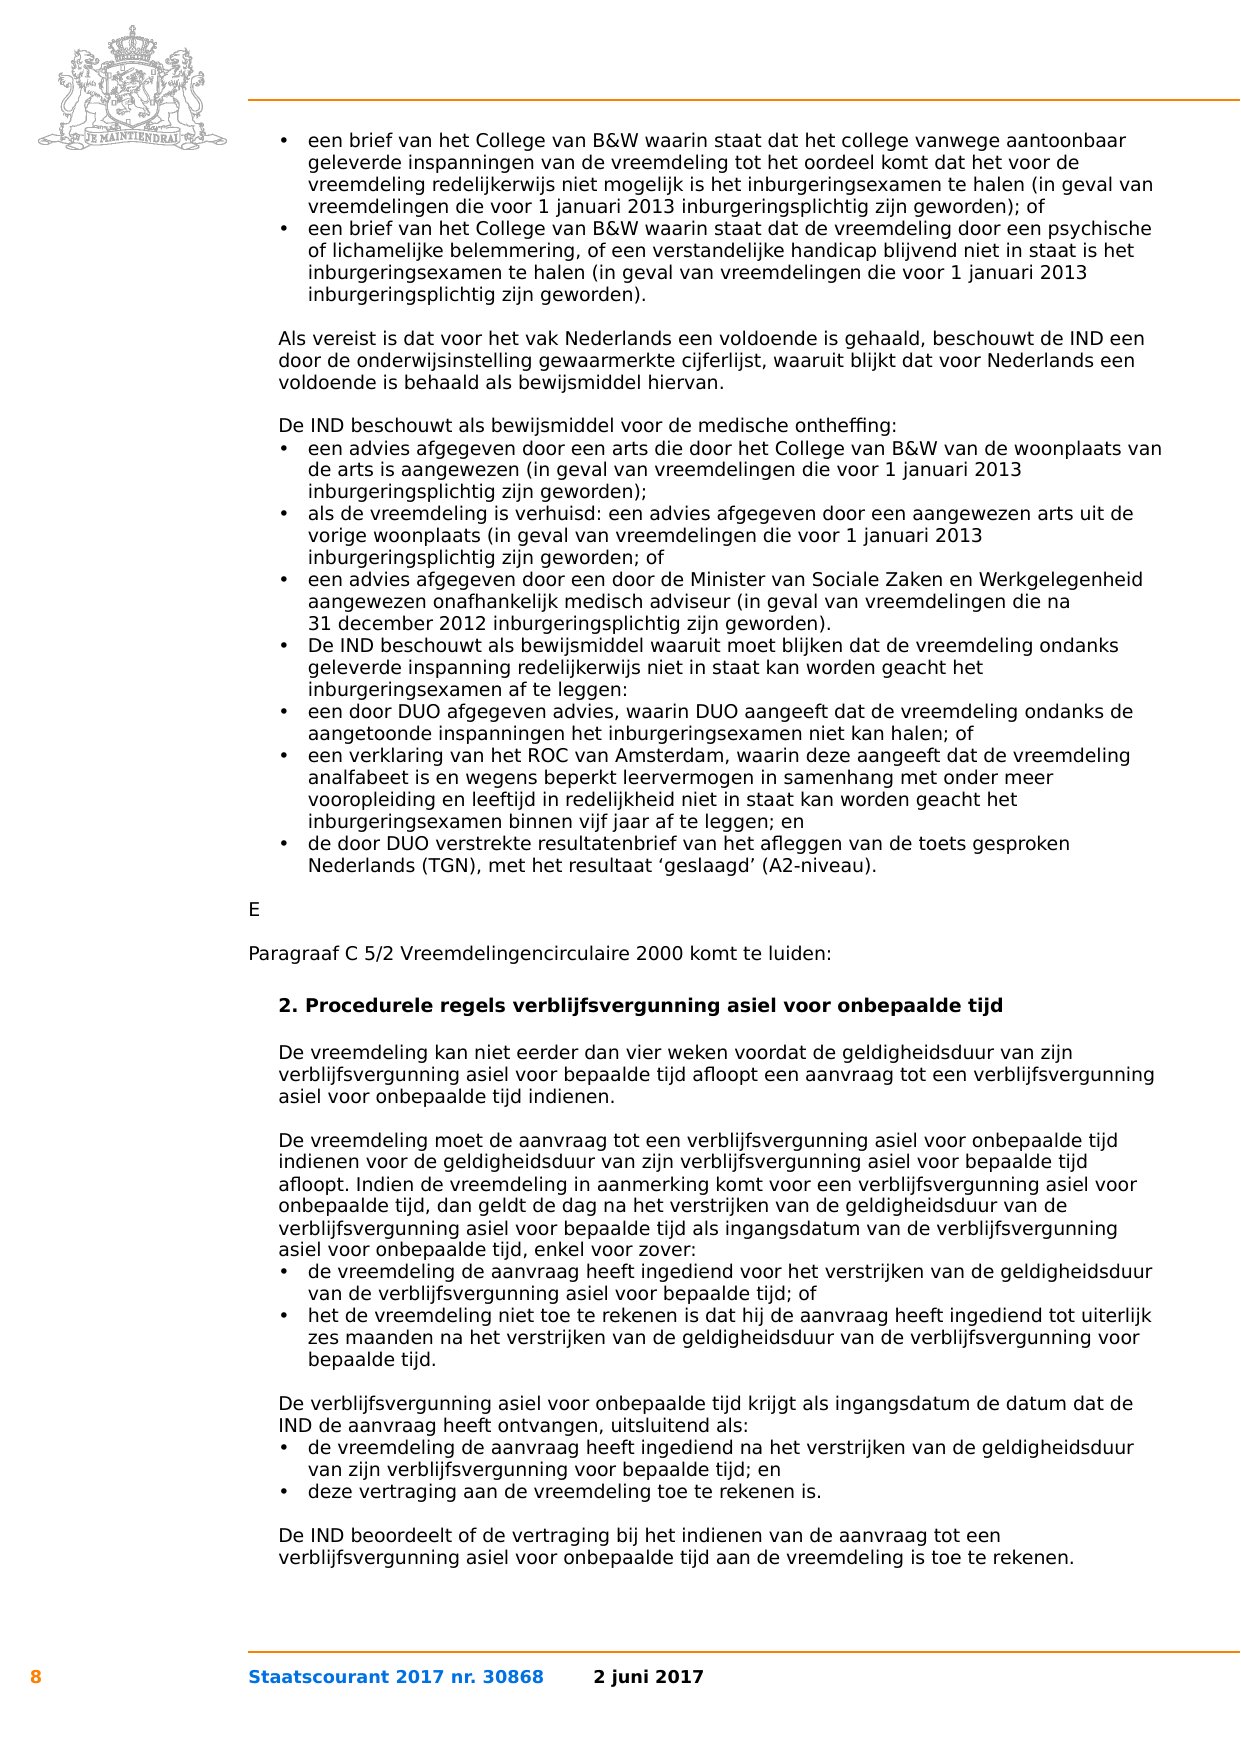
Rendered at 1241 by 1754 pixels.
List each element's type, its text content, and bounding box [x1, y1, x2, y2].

text • de vreemdeling de aanvraag heeft ingediend na het verstrijken van de geldigheidsduur van zijn verblijfsvergunning voor bepaalde tijd; en [278, 1437, 1163, 1481]
text • de vreemdeling de aanvraag heeft ingediend voor het verstrijken van de geldigheidsduur van de verblijfsvergunning asiel voor bepaalde tijd; of [278, 1261, 1163, 1305]
text De vreemdeling moet de aanvraag tot een verblijfsvergunning asiel voor onbepaalde tijd indienen voor de geldigheidsduur van zijn verblijfsvergunning asiel voor bepaalde tijd afloopt. Indien de vreemdeling in aanmerking komt voor een verblijfsvergunning asiel voor onbepaalde tijd, dan geldt de dag na het verstrijken van de geldigheidsduur van de verblijfsvergunning asiel voor bepaalde tijd als ingangsdatum van de verblijfsvergunning asiel voor onbepaalde tijd, enkel voor zover: [278, 1129, 1163, 1261]
text • als de vreemdeling is verhuisd: een advies afgegeven door een aangewezen arts uit de vorige woonplaats (in geval van vreemdelingen die voor 1 januari 2013 inburgeringsplichtig zijn geworden; of [278, 503, 1163, 569]
text Als vereist is dat voor het vak Nederlands een voldoende is gehaald, beschouwt de IND een door de onderwijsinstelling gewaarmerkte cijferlijst, waaruit blijkt dat voor Nederlands een voldoende is behaald als bewijsmiddel hiervan. [278, 328, 1163, 393]
text De verblijfsvergunning asiel voor onbepaalde tijd krijgt als ingangsdatum de datum dat de IND de aanvraag heeft ontvangen, uitsluitend als: [278, 1393, 1163, 1437]
text • een brief van het College van B&W waarin staat dat de vreemdeling door een psychische of lichamelijke belemmering, of een verstandelijke handicap blijvend niet in staat is het inburgeringsexamen te halen (in geval van vreemdelingen die voor 1 januari 2013 inburgeringsplichtig zijn geworden). [278, 218, 1163, 306]
text • een advies afgegeven door een arts die door het College van B&W van de woonplaats van de arts is aangewezen (in geval van vreemdelingen die voor 1 januari 2013 inburgeringsplichtig zijn geworden); [278, 437, 1163, 503]
picture [38, 25, 227, 150]
text De vreemdeling kan niet eerder dan vier weken voordat de geldigheidsduur van zijn verblijfsvergunning asiel voor bepaalde tijd afloopt een aanvraag tot een verblijfsvergunning asiel voor onbepaalde tijd indienen. [278, 1042, 1163, 1108]
text • het de vreemdeling niet toe te rekenen is dat hij de aanvraag heeft ingediend tot uiterlijk zes maanden na het verstrijken van de geldigheidsduur van de verblijfsvergunning voor bepaalde tijd. [278, 1305, 1163, 1371]
subtitle 2. Procedurele regels verblijfsvergunning asiel voor onbepaalde tijd [278, 995, 1163, 1017]
text • een verklaring van het ROC van Amsterdam, waarin deze aangeeft dat de vreemdeling analfabeet is en wegens beperkt leervermogen in samenhang met onder meer vooropleiding en leeftijd in redelijkheid niet in staat kan worden geacht het inburgeringsexamen binnen vijf jaar af te leggen; en [278, 745, 1163, 833]
text Paragraaf C 5/2 Vreemdelingencirculaire 2000 komt te luiden: [248, 943, 1163, 965]
text De IND beschouwt als bewijsmiddel voor de medische ontheffing: [278, 415, 1163, 437]
text • een brief van het College van B&W waarin staat dat het college vanwege aantoonbaar geleverde inspanningen van de vreemdeling tot het oordeel komt dat het voor de vreemdeling redelijkerwijs niet mogelijk is het inburgeringsexamen te halen (in geval van vreemdelingen die voor 1 januari 2013 inburgeringsplichtig zijn geworden); of [278, 130, 1163, 218]
text De IND beoordeelt of de vertraging bij het indienen van de aanvraag tot een verblijfsvergunning asiel voor onbepaalde tijd aan de vreemdeling is toe te rekenen. [278, 1525, 1163, 1569]
text • een advies afgegeven door een door de Minister van Sociale Zaken en Werkgelegenheid aangewezen onafhankelijk medisch adviseur (in geval van vreemdelingen die na 31 december 2012 inburgeringsplichtig zijn geworden). [278, 569, 1163, 635]
text • de door DUO verstrekte resultatenbrief van het afleggen van de toets gesproken Nederlands (TGN), met het resultaat ‘geslaagd’ (A2-niveau). [278, 833, 1163, 877]
text • een door DUO afgegeven advies, waarin DUO aangeeft dat de vreemdeling ondanks de aangetoonde inspanningen het inburgeringsexamen niet kan halen; of [278, 701, 1163, 745]
text E [248, 899, 1163, 921]
text • deze vertraging aan de vreemdeling toe te rekenen is. [278, 1481, 1163, 1503]
text • De IND beschouwt als bewijsmiddel waaruit moet blijken dat de vreemdeling ondanks geleverde inspanning redelijkerwijs niet in staat kan worden geacht het inburgeringsexamen af te leggen: [278, 635, 1163, 701]
